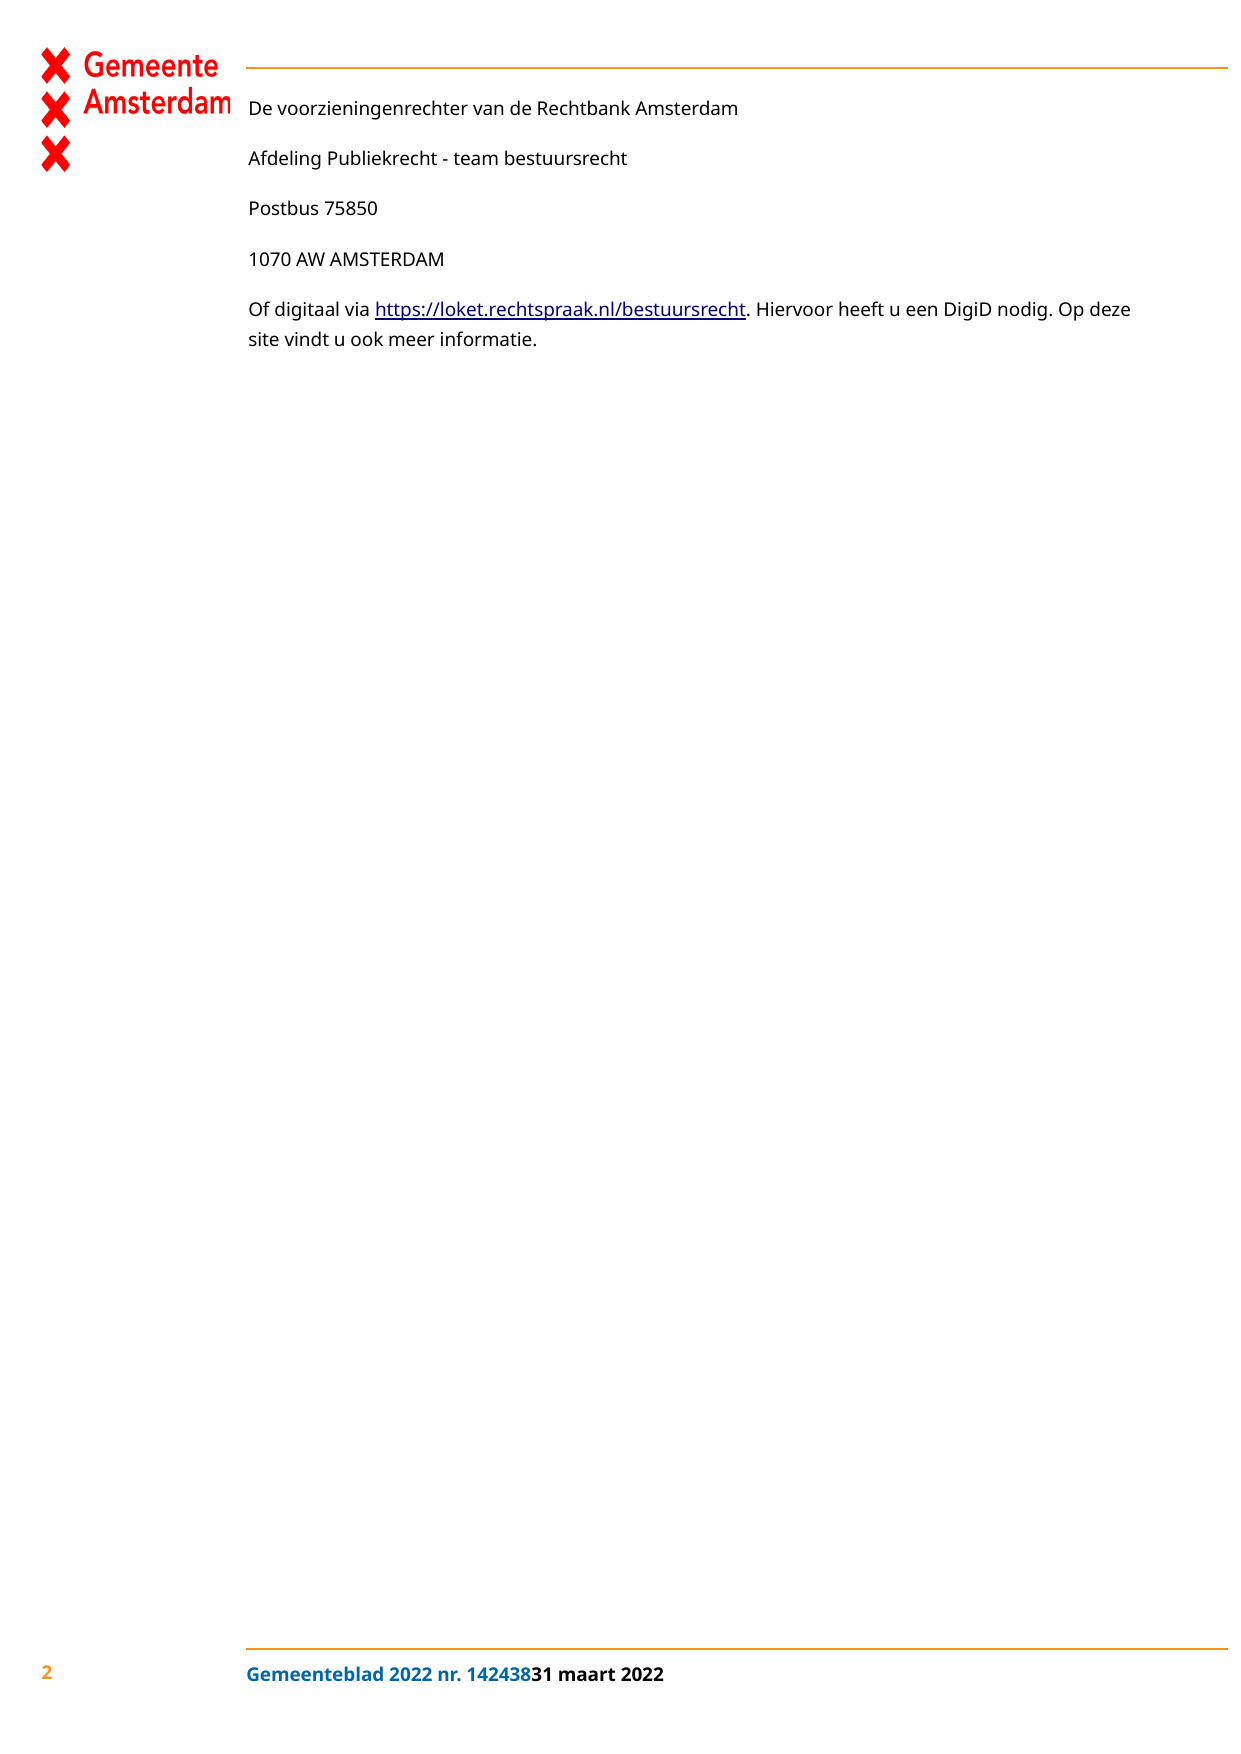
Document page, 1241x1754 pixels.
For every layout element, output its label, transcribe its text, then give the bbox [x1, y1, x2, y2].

text Afdeling Publiekrecht - team bestuursrecht [248, 145, 1152, 171]
text De voorzieningenrechter van de Rechtbank Amsterdam [248, 95, 1152, 121]
text Of digitaal via https://loket.rechtspraak.nl/bestuursrecht. Hiervoor heeft u een DigiD nodig. Op deze site vindt u ook meer informatie. [248, 296, 1152, 352]
text 1070 AW AMSTERDAM [248, 246, 1152, 272]
picture [41, 47, 231, 172]
text Postbus 75850 [248, 196, 1152, 221]
